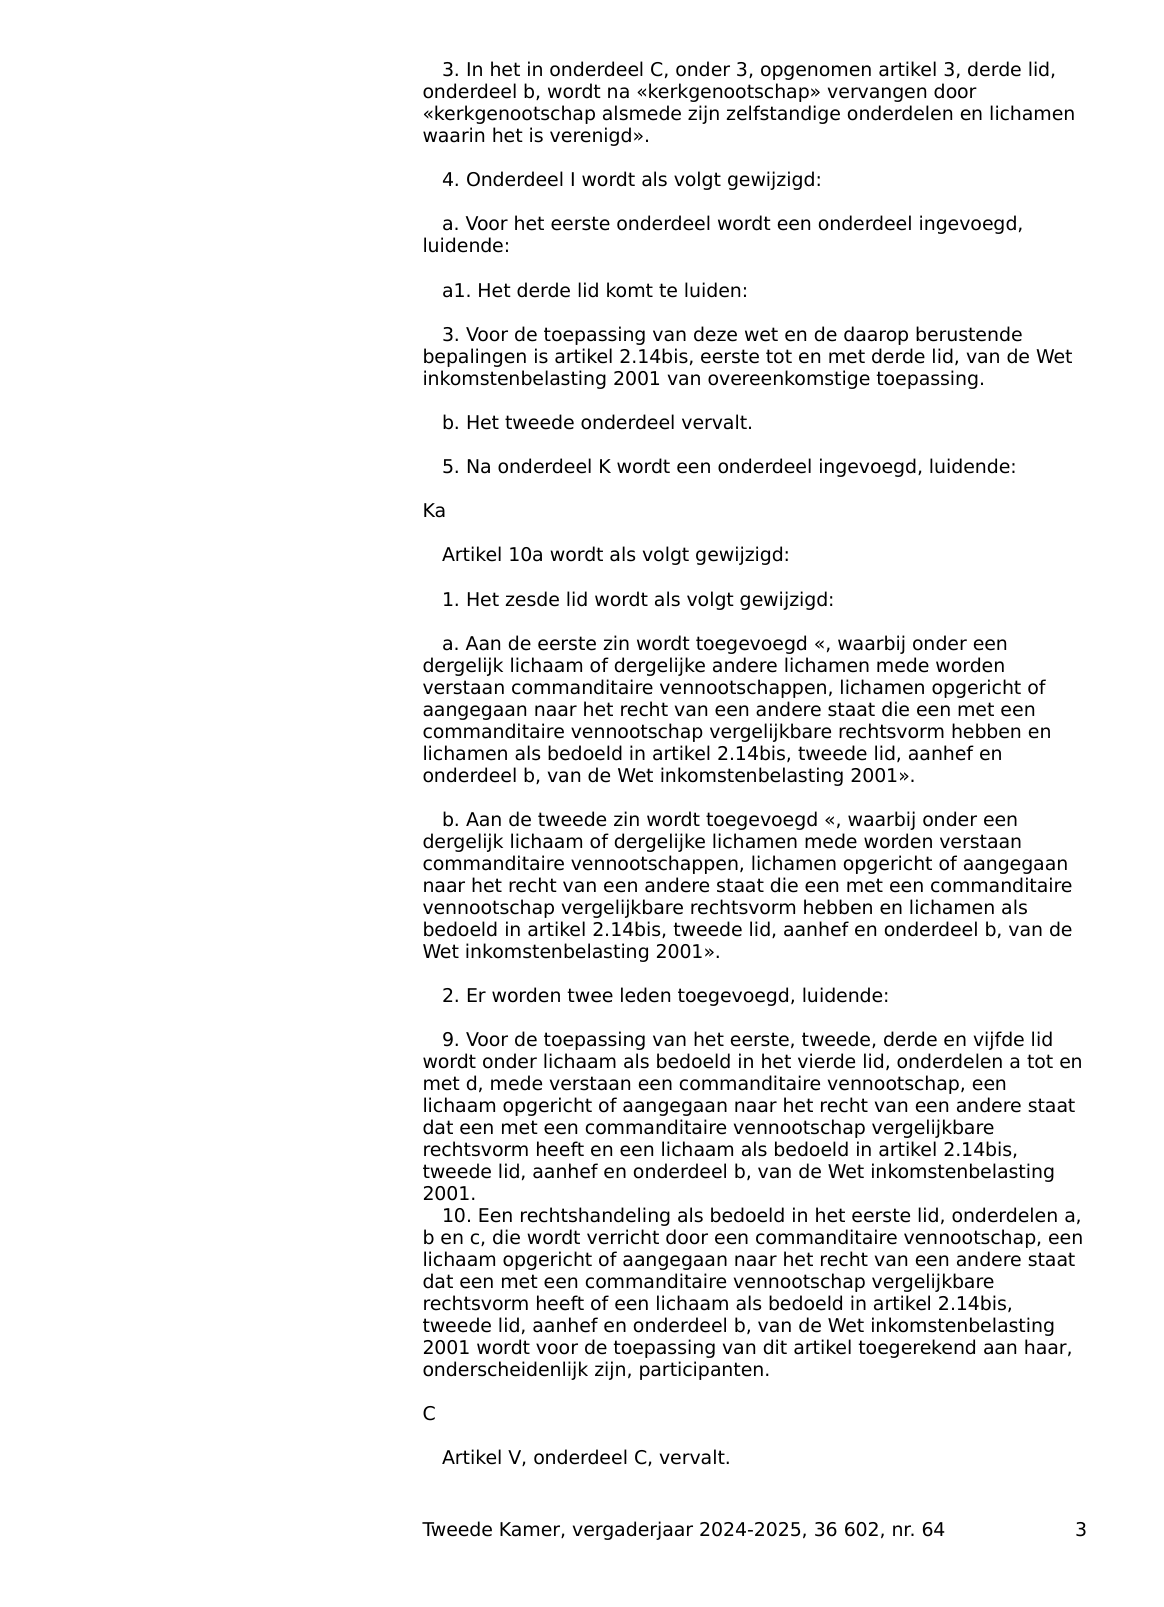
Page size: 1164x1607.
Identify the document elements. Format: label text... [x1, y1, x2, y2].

text Artikel V, onderdeel C, vervalt. [422, 1447, 1087, 1469]
text Ka [422, 500, 1087, 522]
text a. Aan de eerste zin wordt toegevoegd «, waarbij onder een dergelijk lichaam of dergelijke andere lichamen mede worden verstaan commanditaire vennootschappen, lichamen opgericht of aangegaan naar het recht van een andere staat die een met een commanditaire vennootschap vergelijkbare rechtsvorm hebben en lichamen als bedoeld in artikel 2.14bis, tweede lid, aanhef en onderdeel b, van de Wet inkomstenbelasting 2001». [422, 633, 1087, 786]
text a. Voor het eerste onderdeel wordt een onderdeel ingevoegd, luidende: [422, 213, 1087, 257]
text 5. Na onderdeel K wordt een onderdeel ingevoegd, luidende: [422, 456, 1087, 478]
text b. Aan de tweede zin wordt toegevoegd «, waarbij onder een dergelijk lichaam of dergelijke lichamen mede worden verstaan commanditaire vennootschappen, lichamen opgericht of aangegaan naar het recht van een andere staat die een met een commanditaire vennootschap vergelijkbare rechtsvorm hebben en lichamen als bedoeld in artikel 2.14bis, tweede lid, aanhef en onderdeel b, van de Wet inkomstenbelasting 2001». [422, 809, 1087, 962]
text 10. Een rechtshandeling als bedoeld in het eerste lid, onderdelen a, b en c, die wordt verricht door een commanditaire vennootschap, een lichaam opgericht of aangegaan naar het recht van een andere staat dat een met een commanditaire vennootschap vergelijkbare rechtsvorm heeft of een lichaam als bedoeld in artikel 2.14bis, tweede lid, aanhef en onderdeel b, van de Wet inkomstenbelasting 2001 wordt voor de toepassing van dit artikel toegerekend aan haar, onderscheidenlijk zijn, participanten. [422, 1205, 1087, 1381]
text 2. Er worden twee leden toegevoegd, luidende: [422, 985, 1087, 1007]
text 1. Het zesde lid wordt als volgt gewijzigd: [422, 588, 1087, 610]
text C [422, 1403, 1087, 1425]
text 3. In het in onderdeel C, onder 3, opgenomen artikel 3, derde lid, onderdeel b, wordt na «kerkgenootschap» vervangen door «kerkgenootschap alsmede zijn zelfstandige onderdelen en lichamen waarin het is verenigd». [422, 59, 1087, 147]
text 3. Voor de toepassing van deze wet en de daarop berustende bepalingen is artikel 2.14bis, eerste tot en met derde lid, van de Wet inkomstenbelasting 2001 van overeenkomstige toepassing. [422, 324, 1087, 389]
text a1. Het derde lid komt te luiden: [422, 279, 1087, 301]
text b. Het tweede onderdeel vervalt. [422, 412, 1087, 434]
text 4. Onderdeel I wordt als volgt gewijzigd: [422, 169, 1087, 191]
text Artikel 10a wordt als volgt gewijzigd: [422, 544, 1087, 566]
text 9. Voor de toepassing van het eerste, tweede, derde en vijfde lid wordt onder lichaam als bedoeld in het vierde lid, onderdelen a tot en met d, mede verstaan een commanditaire vennootschap, een lichaam opgericht of aangegaan naar het recht van een andere staat dat een met een commanditaire vennootschap vergelijkbare rechtsvorm heeft en een lichaam als bedoeld in artikel 2.14bis, tweede lid, aanhef en onderdeel b, van de Wet inkomstenbelasting 2001. [422, 1029, 1087, 1205]
